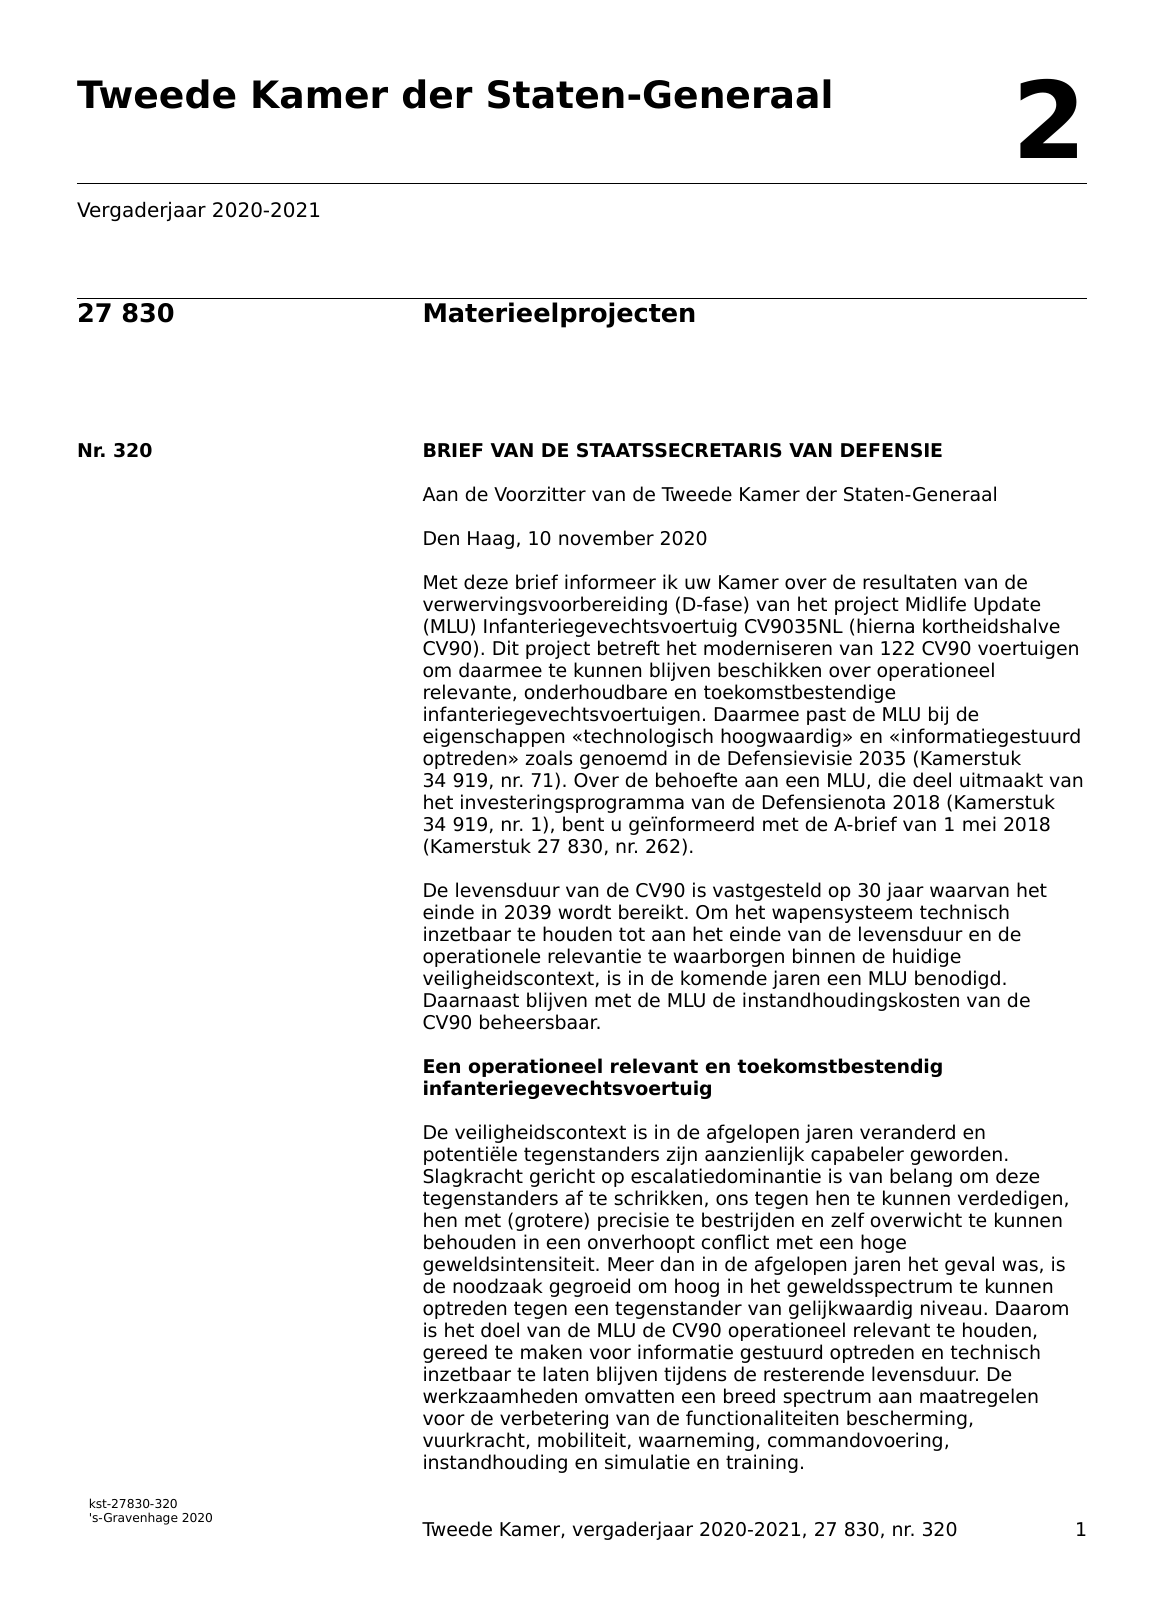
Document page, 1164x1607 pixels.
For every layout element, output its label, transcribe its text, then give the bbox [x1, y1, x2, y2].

text Met deze brief informeer ik uw Kamer over de resultaten van de verwervingsvoorbereiding (D-fase) van het project Midlife Update (MLU) Infanteriegevechtsvoertuig CV9035NL (hierna kortheidshalve CV90). Dit project betreft het moderniseren van 122 CV90 voertuigen om daarmee te kunnen blijven beschikken over operationeel relevante, onderhoudbare en toekomstbestendige infanteriegevechtsvoertuigen. Daarmee past de MLU bij de eigenschappen «technologisch hoogwaardig» en «informatiegestuurd optreden» zoals genoemd in de Defensievisie 2035 (Kamerstuk 34 919, nr. 71). Over de behoefte aan een MLU, die deel uitmaakt van het investeringsprogramma van de Defensienota 2018 (Kamerstuk 34 919, nr. 1), bent u geïnformeerd met de A-brief van 1 mei 2018 (Kamerstuk 27 830, nr. 262). [422, 572, 1087, 858]
table_header Tweede Kamer der Staten-Generaal [77, 59, 886, 183]
text Aan de Voorzitter van de Tweede Kamer der Staten-Generaal [422, 484, 1087, 506]
subtitle Een operationeel relevant en toekomstbestendig infanteriegevechtsvoertuig [422, 1056, 1087, 1100]
text De levensduur van de CV90 is vastgesteld op 30 jaar waarvan het einde in 2039 wordt bereikt. Om het wapensysteem technisch inzetbaar te houden tot aan het einde van de levensduur en de operationele relevantie te waarborgen binnen de huidige veiligheidscontext, is in de komende jaren een MLU benodigd. Daarnaast blijven met de MLU de instandhoudingskosten van de CV90 beheersbaar. [422, 880, 1087, 1034]
table_header 2 [886, 59, 1087, 183]
text Den Haag, 10 november 2020 [422, 528, 1087, 550]
text 's-Gravenhage 2020 [88, 1511, 323, 1525]
text De veiligheidscontext is in de afgelopen jaren veranderd en potentiële tegenstanders zijn aanzienlijk capabeler geworden. Slagkracht gericht op escalatiedominantie is van belang om deze tegenstanders af te schrikken, ons tegen hen te kunnen verdedigen, hen met (grotere) precisie te bestrijden en zelf overwicht te kunnen behouden in een onverhoopt conflict met een hoge geweldsintensiteit. Meer dan in de afgelopen jaren het geval was, is de noodzaak gegroeid om hoog in het geweldsspectrum te kunnen optreden tegen een tegenstander van gelijkwaardig niveau. Daarom is het doel van de MLU de CV90 operationeel relevant te houden, gereed te maken voor informatie gestuurd optreden en technisch inzetbaar te laten blijven tijdens de resterende levensduur. De werkzaamheden omvatten een breed spectrum aan maatregelen voor de verbetering van de functionaliteiten bescherming, vuurkracht, mobiliteit, waarneming, commandovoering, instandhouding en simulatie en training. [422, 1122, 1087, 1474]
subtitle Nr. 320 BRIEF VAN DE STAATSSECRETARIS VAN DEFENSIE [77, 440, 1087, 462]
subtitle 27 830 Materieelprojecten [77, 299, 1087, 329]
text kst-27830-320 [88, 1497, 323, 1511]
table_cell Vergaderjaar 2020-2021 [77, 184, 1087, 298]
